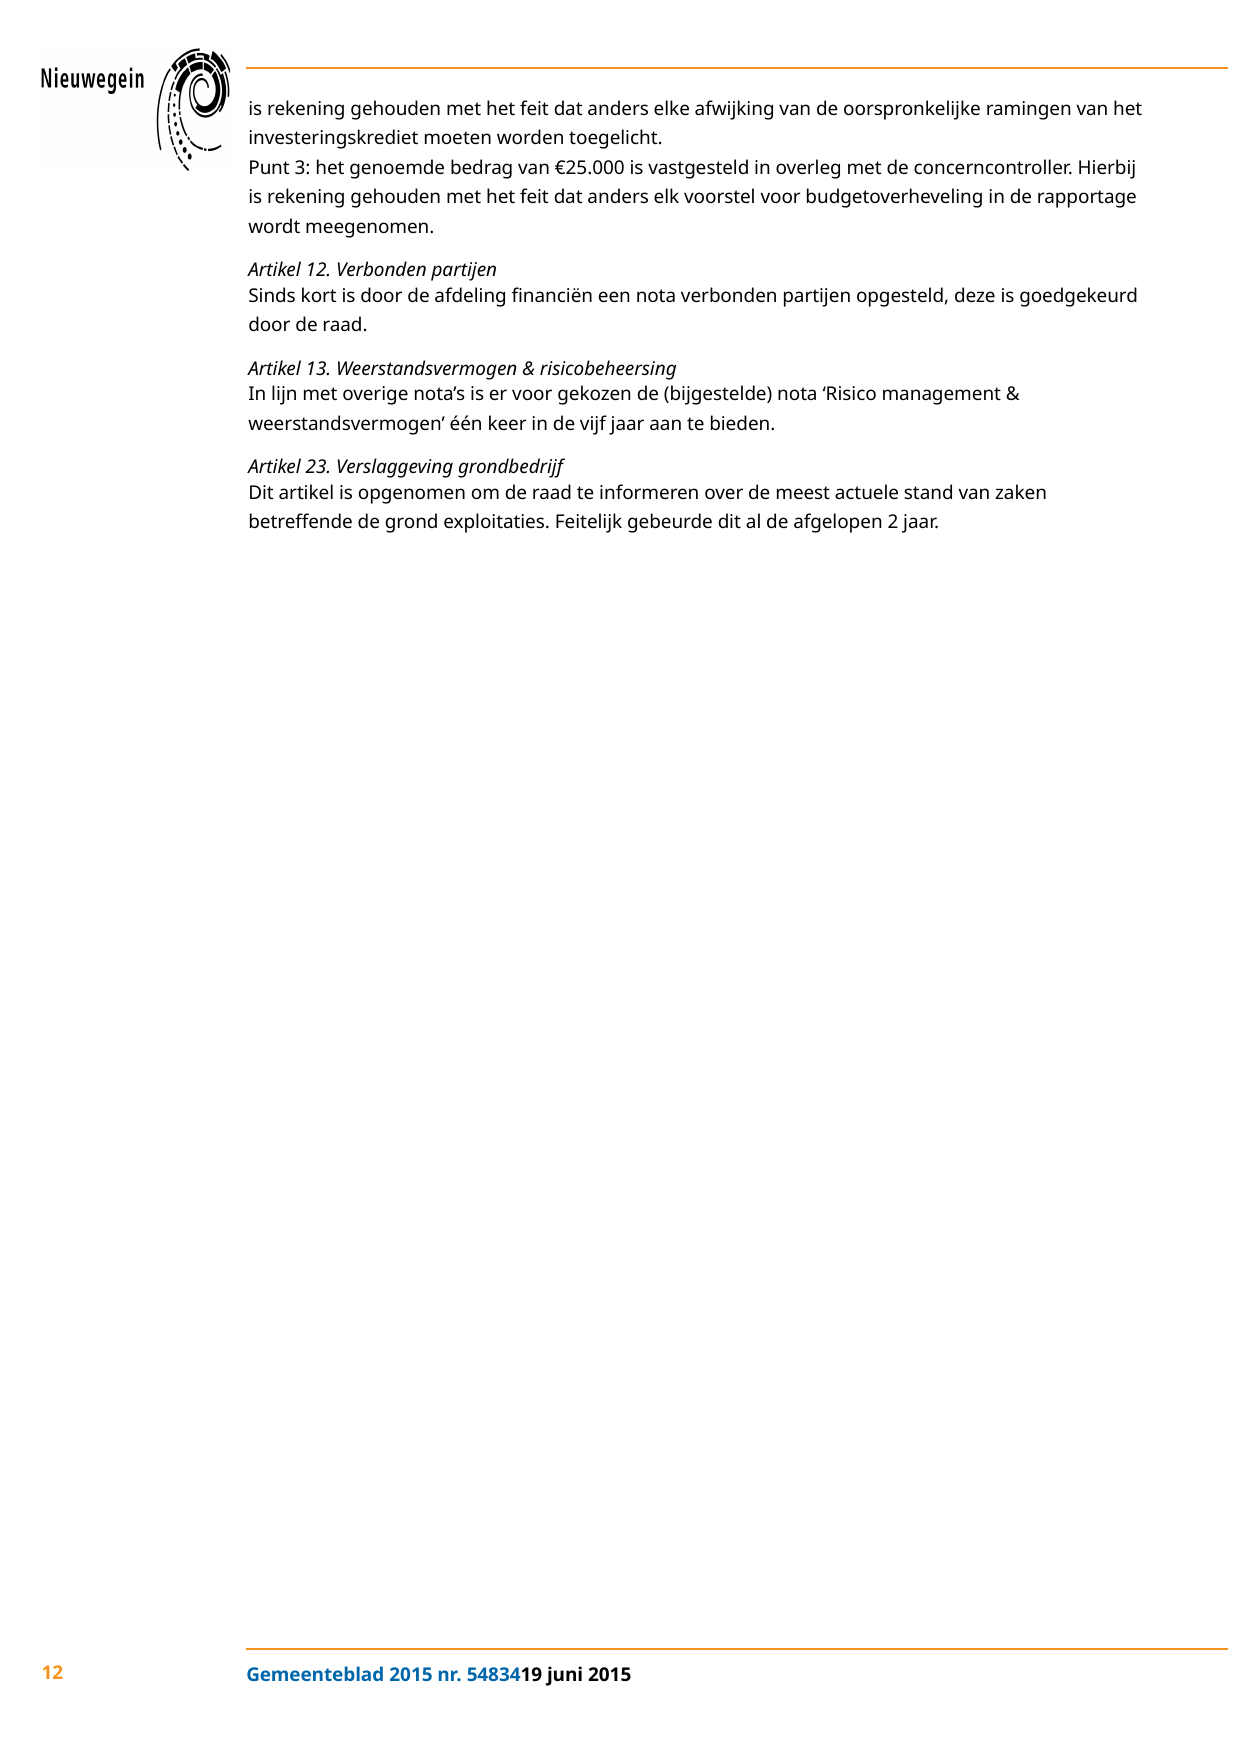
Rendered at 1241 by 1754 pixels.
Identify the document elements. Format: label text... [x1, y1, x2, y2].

text Artikel 13. Weerstandsvermogen & risicobeheersing [248, 355, 1152, 380]
text Punt 3: het genoemde bedrag van €25.000 is vastgesteld in overleg met de concerncontroller. Hierbij is rekening gehouden met het feit dat anders elk voorstel voor budgetoverheveling in de rapportage wordt meegenomen. [248, 154, 1152, 239]
text Sinds kort is door de afdeling financiën een nota verbonden partijen opgesteld, deze is goedgekeurd door de raad. [248, 282, 1152, 337]
picture [41, 47, 231, 172]
text Artikel 23. Verslaggeving grondbedrijf [248, 453, 1152, 479]
text In lijn met overige nota’s is er voor gekozen de (bijgestelde) nota ‘Risico management & weerstandsvermogen’ één keer in de vijf jaar aan te bieden. [248, 380, 1152, 436]
text Artikel 12. Verbonden partijen [248, 256, 1152, 282]
text Dit artikel is opgenomen om de raad te informeren over de meest actuele stand van zaken betreffende de grond exploitaties. Feitelijk gebeurde dit al de afgelopen 2 jaar. [248, 479, 1152, 534]
text is rekening gehouden met het feit dat anders elke afwijking van de oorspronkelijke ramingen van het investeringskrediet moeten worden toegelicht. [248, 95, 1152, 150]
